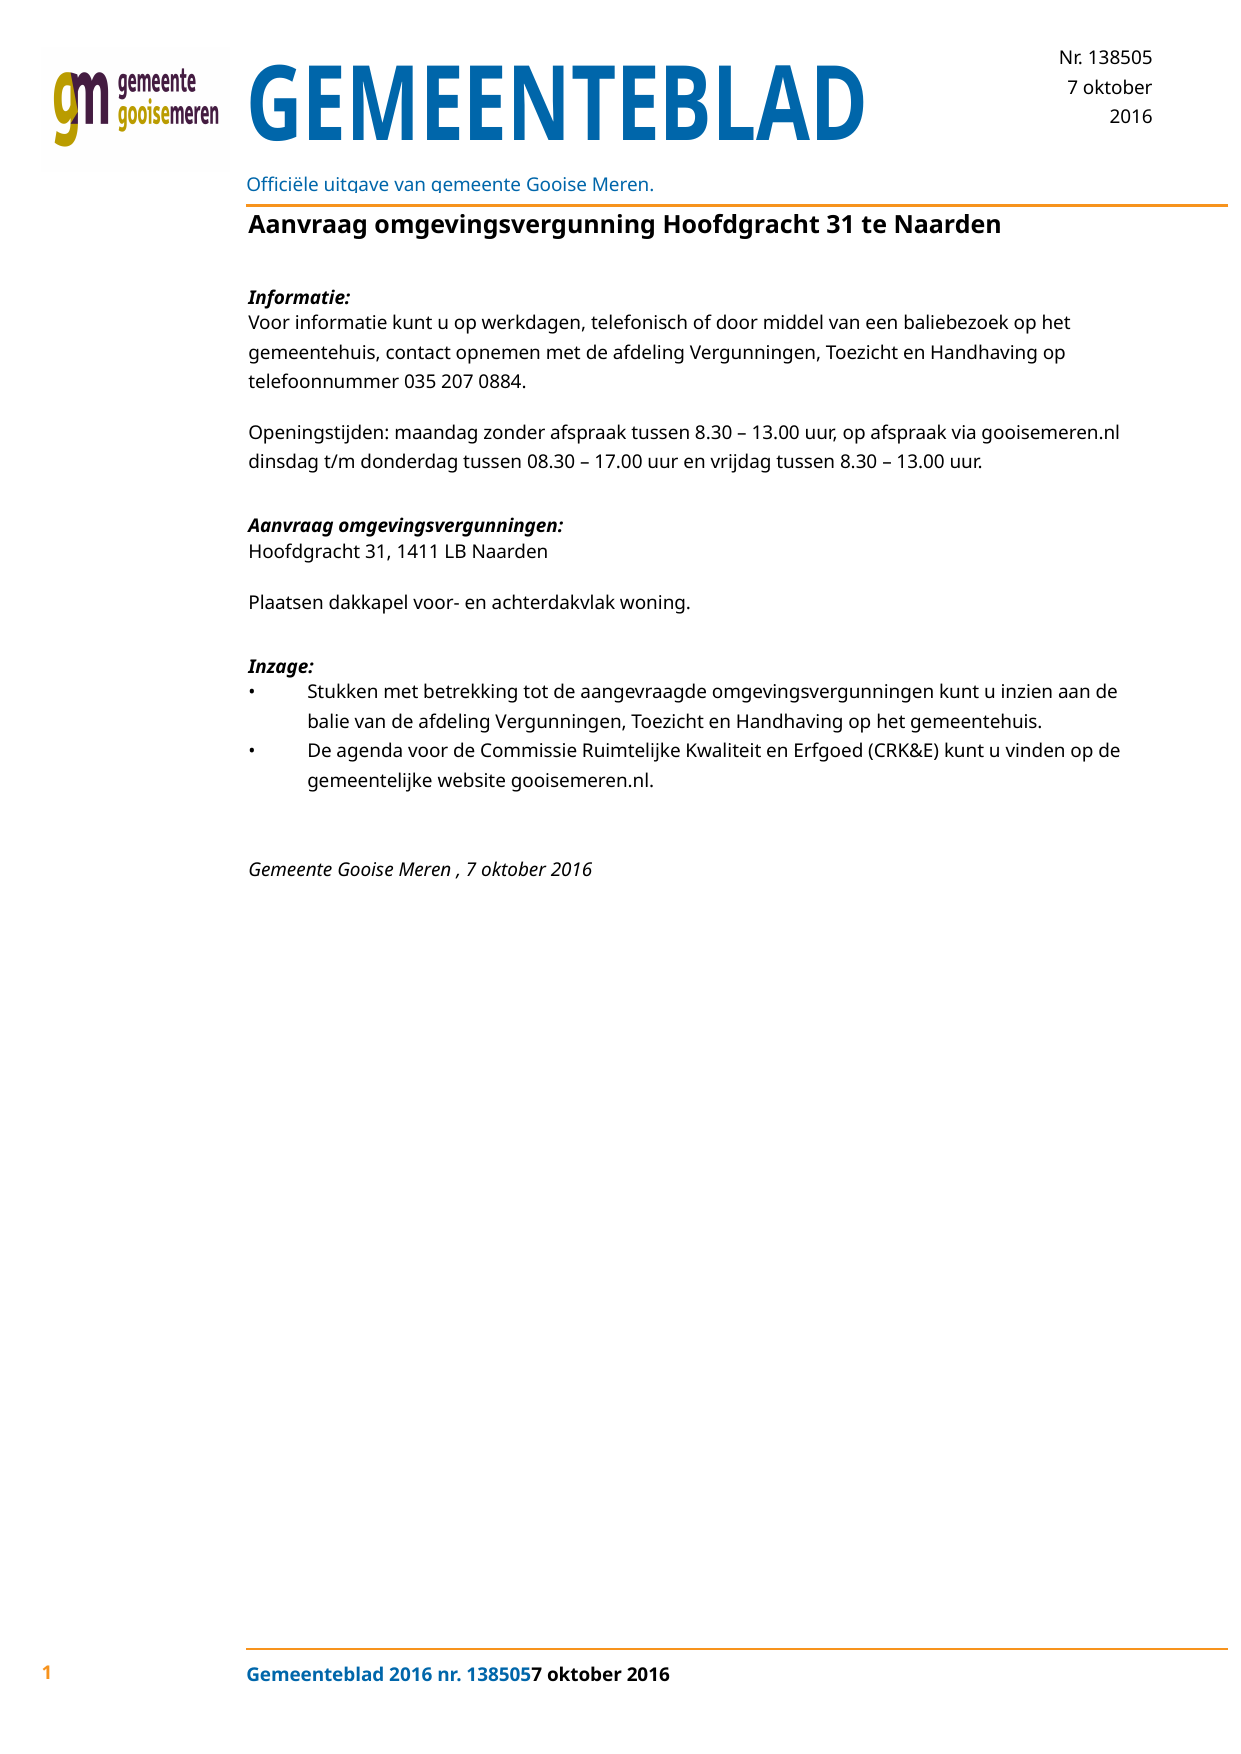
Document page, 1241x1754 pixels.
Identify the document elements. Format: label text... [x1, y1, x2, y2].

text Voor informatie kunt u op werkdagen, telefonisch of door middel van een baliebezoek op het gemeentehuis, contact opnemen met de afdeling Vergunningen, Toezicht en Handhaving op telefoonnummer 035 207 0884. [248, 309, 1152, 394]
list Stukken met betrekking tot de aangevraagde omgevingsvergunningen kunt u inzien aan de balie van de afdeling Vergunningen, Toezicht en Handhaving op het gemeentehuis. [248, 678, 1152, 734]
text Plaatsen dakkapel voor- en achterdakvlak woning. [248, 589, 1152, 614]
text Gemeente Gooise Meren , 7 oktober 2016 [248, 856, 1152, 882]
text Aanvraag omgevingsvergunning Hoofdgracht 31 te Naarden [248, 207, 1152, 241]
text Hoofdgracht 31, 1411 LB Naarden [248, 538, 1152, 564]
text Openingstijden: maandag zonder afspraak tussen 8.30 – 13.00 uur, op afspraak via gooisemeren.nl dinsdag t/m donderdag tussen 08.30 – 17.00 uur en vrijdag tussen 8.30 – 13.00 uur. [248, 419, 1152, 474]
picture [41, 47, 231, 172]
list De agenda voor de Commissie Ruimtelijke Kwaliteit en Erfgoed (CRK&E) kunt u vinden op de gemeentelijke website gooisemeren.nl. [248, 738, 1152, 793]
text Inzage: [248, 653, 1152, 678]
text Aanvraag omgevingsvergunningen: [248, 513, 1152, 538]
text Informatie: [248, 284, 1152, 309]
